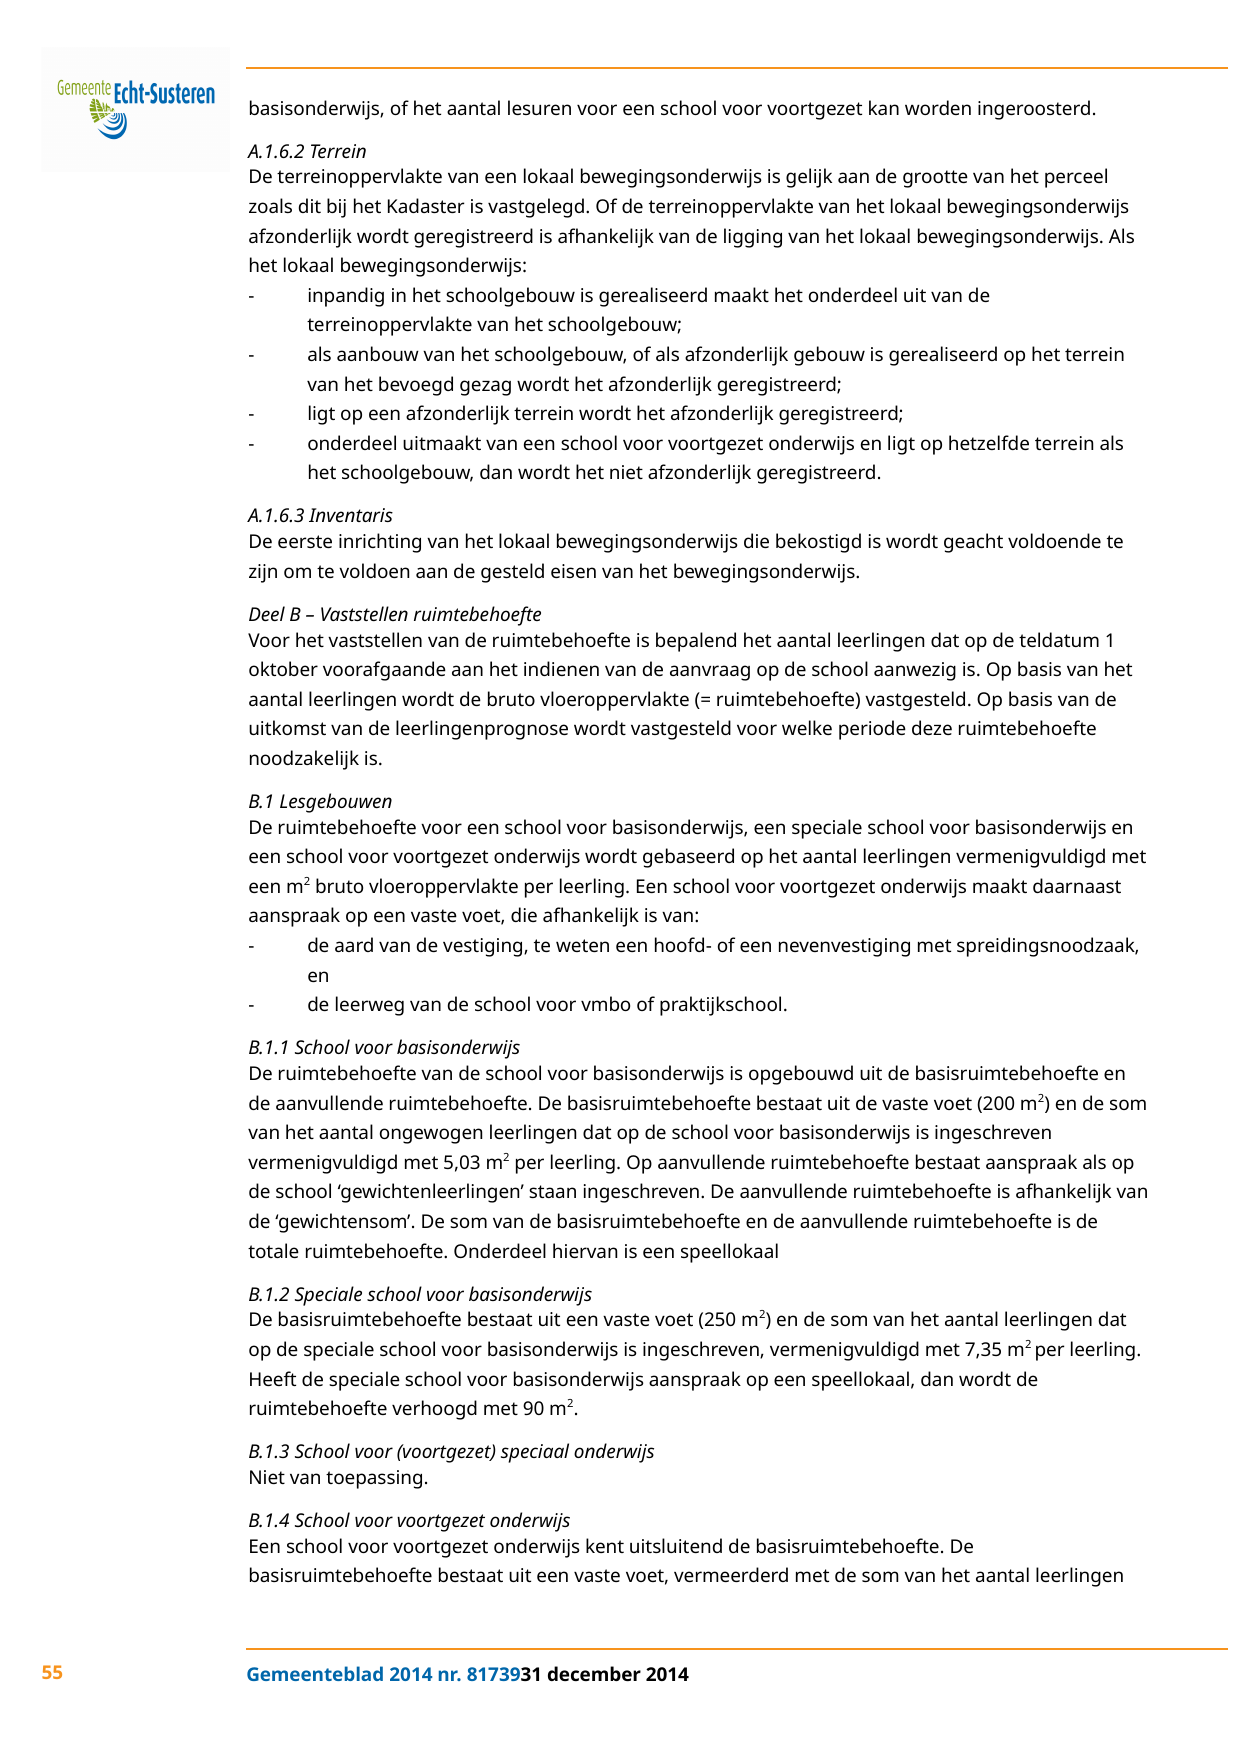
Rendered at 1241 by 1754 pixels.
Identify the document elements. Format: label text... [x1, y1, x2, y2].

text B.1.2 Speciale school voor basisonderwijs [248, 1281, 1152, 1307]
text Een school voor voortgezet onderwijs kent uitsluitend de basisruimtebehoefte. De basisruimtebehoefte bestaat uit een vaste voet, vermeerderd met de som van het aantal leerlingen [248, 1533, 1152, 1588]
picture [41, 47, 231, 172]
list de aard van de vestiging, te weten een hoofd- of een nevenvestiging met spreidingsnoodzaak, en [248, 932, 1152, 988]
text De terreinoppervlakte van een lokaal bewegingsonderwijs is gelijk aan de grootte van het perceel zoals dit bij het Kadaster is vastgelegd. Of de terreinoppervlakte van het lokaal bewegingsonderwijs afzonderlijk wordt geregistreerd is afhankelijk van de ligging van het lokaal bewegingsonderwijs. Als het lokaal bewegingsonderwijs: [248, 164, 1152, 278]
text De eerste inrichting van het lokaal bewegingsonderwijs die bekostigd is wordt geacht voldoende te zijn om te voldoen aan de gesteld eisen van het bewegingsonderwijs. [248, 528, 1152, 584]
list de leerweg van de school voor vmbo of praktijkschool. [248, 991, 1152, 1017]
list onderdeel uitmaakt van een school voor voortgezet onderwijs en ligt op hetzelfde terrein als het schoolgebouw, dan wordt het niet afzonderlijk geregistreerd. [248, 430, 1152, 485]
text basisonderwijs, of het aantal lesuren voor een school voor voortgezet kan worden ingeroosterd. [248, 95, 1152, 121]
text De basisruimtebehoefte bestaat uit een vaste voet (250 m2) en de som van het aantal leerlingen dat op de speciale school voor basisonderwijs is ingeschreven, vermenigvuldigd met 7,35 m2 per leerling. Heeft de speciale school voor basisonderwijs aanspraak op een speellokaal, dan wordt de ruimtebehoefte verhoogd met 90 m2. [248, 1307, 1152, 1421]
text B.1.4 School voor voortgezet onderwijs [248, 1507, 1152, 1533]
text B.1 Lesgebouwen [248, 788, 1152, 814]
text De ruimtebehoefte voor een school voor basisonderwijs, een speciale school voor basisonderwijs en een school voor voortgezet onderwijs wordt gebaseerd op het aantal leerlingen vermenigvuldigd met een m2 bruto vloeroppervlakte per leerling. Een school voor voortgezet onderwijs maakt daarnaast aanspraak op een vaste voet, die afhankelijk is van: [248, 814, 1152, 928]
text De ruimtebehoefte van de school voor basisonderwijs is opgebouwd uit de basisruimtebehoefte en de aanvullende ruimtebehoefte. De basisruimtebehoefte bestaat uit de vaste voet (200 m2) en de som van het aantal ongewogen leerlingen dat op de school voor basisonderwijs is ingeschreven vermenigvuldigd met 5,03 m2 per leerling. Op aanvullende ruimtebehoefte bestaat aanspraak als op de school ‘gewichtenleerlingen’ staan ingeschreven. De aanvullende ruimtebehoefte is afhankelijk van de ‘gewichtensom’. De som van de basisruimtebehoefte en de aanvullende ruimtebehoefte is de totale ruimtebehoefte. Onderdeel hiervan is een speellokaal [248, 1060, 1152, 1263]
text B.1.3 School voor (voortgezet) speciaal onderwijs [248, 1438, 1152, 1464]
text B.1.1 School voor basisonderwijs [248, 1034, 1152, 1060]
text A.1.6.3 Inventaris [248, 503, 1152, 528]
text Voor het vaststellen van de ruimtebehoefte is bepalend het aantal leerlingen dat op de teldatum 1 oktober voorafgaande aan het indienen van de aanvraag op de school aanwezig is. Op basis van het aantal leerlingen wordt de bruto vloeroppervlakte (= ruimtebehoefte) vastgesteld. Op basis van de uitkomst van de leerlingenprognose wordt vastgesteld voor welke periode deze ruimtebehoefte noodzakelijk is. [248, 627, 1152, 771]
text Deel B – Vaststellen ruimtebehoefte [248, 601, 1152, 627]
list inpandig in het schoolgebouw is gerealiseerd maakt het onderdeel uit van de terreinoppervlakte van het schoolgebouw; [248, 282, 1152, 337]
text A.1.6.2 Terrein [248, 138, 1152, 164]
text Niet van toepassing. [248, 1464, 1152, 1490]
list ligt op een afzonderlijk terrein wordt het afzonderlijk geregistreerd; [248, 400, 1152, 426]
list als aanbouw van het schoolgebouw, of als afzonderlijk gebouw is gerealiseerd op het terrein van het bevoegd gezag wordt het afzonderlijk geregistreerd; [248, 341, 1152, 396]
